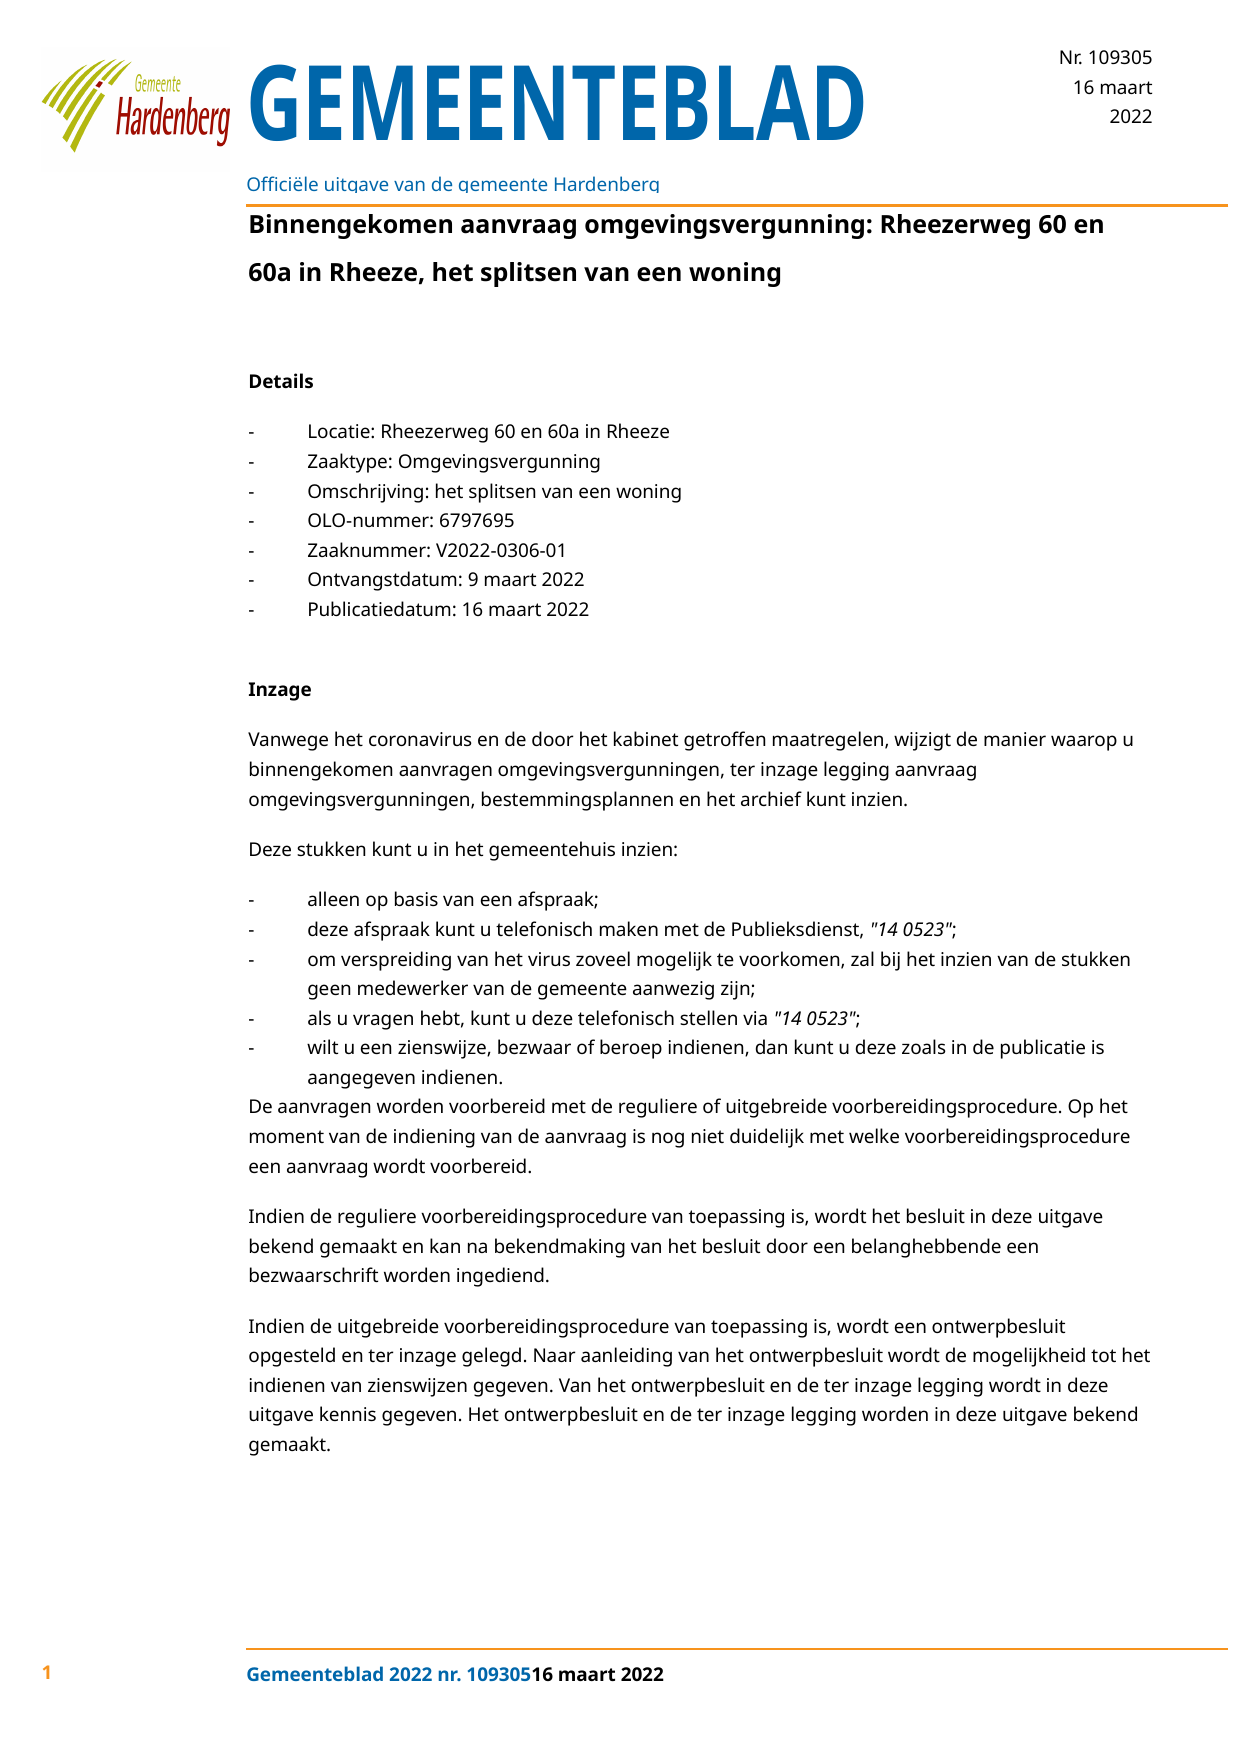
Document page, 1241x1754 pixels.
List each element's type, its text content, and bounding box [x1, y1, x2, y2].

text Inzage [248, 676, 1152, 702]
list alleen op basis van een afspraak; [248, 887, 1152, 912]
list Zaaknummer: V2022-0306-01 [248, 537, 1152, 563]
list deze afspraak kunt u telefonisch maken met de Publieksdienst, "14 0523"; [248, 916, 1152, 942]
list Ontvangstdatum: 9 maart 2022 [248, 567, 1152, 592]
text Indien de uitgebreide voorbereidingsprocedure van toepassing is, wordt een ontwerpbesluit opgesteld en ter inzage gelegd. Naar aanleiding van het ontwerpbesluit wordt de mogelijkheid tot het indienen van zienswijzen gegeven. Van het ontwerpbesluit en de ter inzage legging wordt in deze uitgave kennis gegeven. Het ontwerpbesluit en de ter inzage legging worden in deze uitgave bekend gemaakt. [248, 1313, 1152, 1457]
list wilt u een zienswijze, bezwaar of beroep indienen, dan kunt u deze zoals in de publicatie is aangegeven indienen. [248, 1034, 1152, 1090]
text Indien de reguliere voorbereidingsprocedure van toepassing is, wordt het besluit in deze uitgave bekend gemaakt en kan na bekendmaking van het besluit door een belanghebbende een bezwaarschrift worden ingediend. [248, 1203, 1152, 1288]
text Deze stukken kunt u in het gemeentehuis inzien: [248, 836, 1152, 862]
text Details [248, 368, 1152, 394]
text Vanwege het coronavirus en de door het kabinet getroffen maatregelen, wijzigt de manier waarop u binnengekomen aanvragen omgevingsvergunningen, ter inzage legging aanvraag omgevingsvergunningen, bestemmingsplannen en het archief kunt inzien. [248, 727, 1152, 812]
picture [41, 47, 231, 172]
list Publicatiedatum: 16 maart 2022 [248, 596, 1152, 622]
text De aanvragen worden voorbereid met de reguliere of uitgebreide voorbereidingsprocedure. Op het moment van de indiening van de aanvraag is nog niet duidelijk met welke voorbereidingsprocedure een aanvraag wordt voorbereid. [248, 1094, 1152, 1179]
list Locatie: Rheezerweg 60 en 60a in Rheeze [248, 419, 1152, 444]
list Zaaktype: Omgevingsvergunning [248, 448, 1152, 474]
list OLO-nummer: 6797695 [248, 507, 1152, 533]
list om verspreiding van het virus zoveel mogelijk te voorkomen, zal bij het inzien van de stukken geen medewerker van de gemeente aanwezig zijn; [248, 946, 1152, 1001]
list als u vragen hebt, kunt u deze telefonisch stellen via "14 0523"; [248, 1005, 1152, 1031]
text Binnengekomen aanvraag omgevingsvergunning: Rheezerweg 60 en 60a in Rheeze, het splitsen van een woning [248, 207, 1152, 288]
list Omschrijving: het splitsen van een woning [248, 478, 1152, 504]
